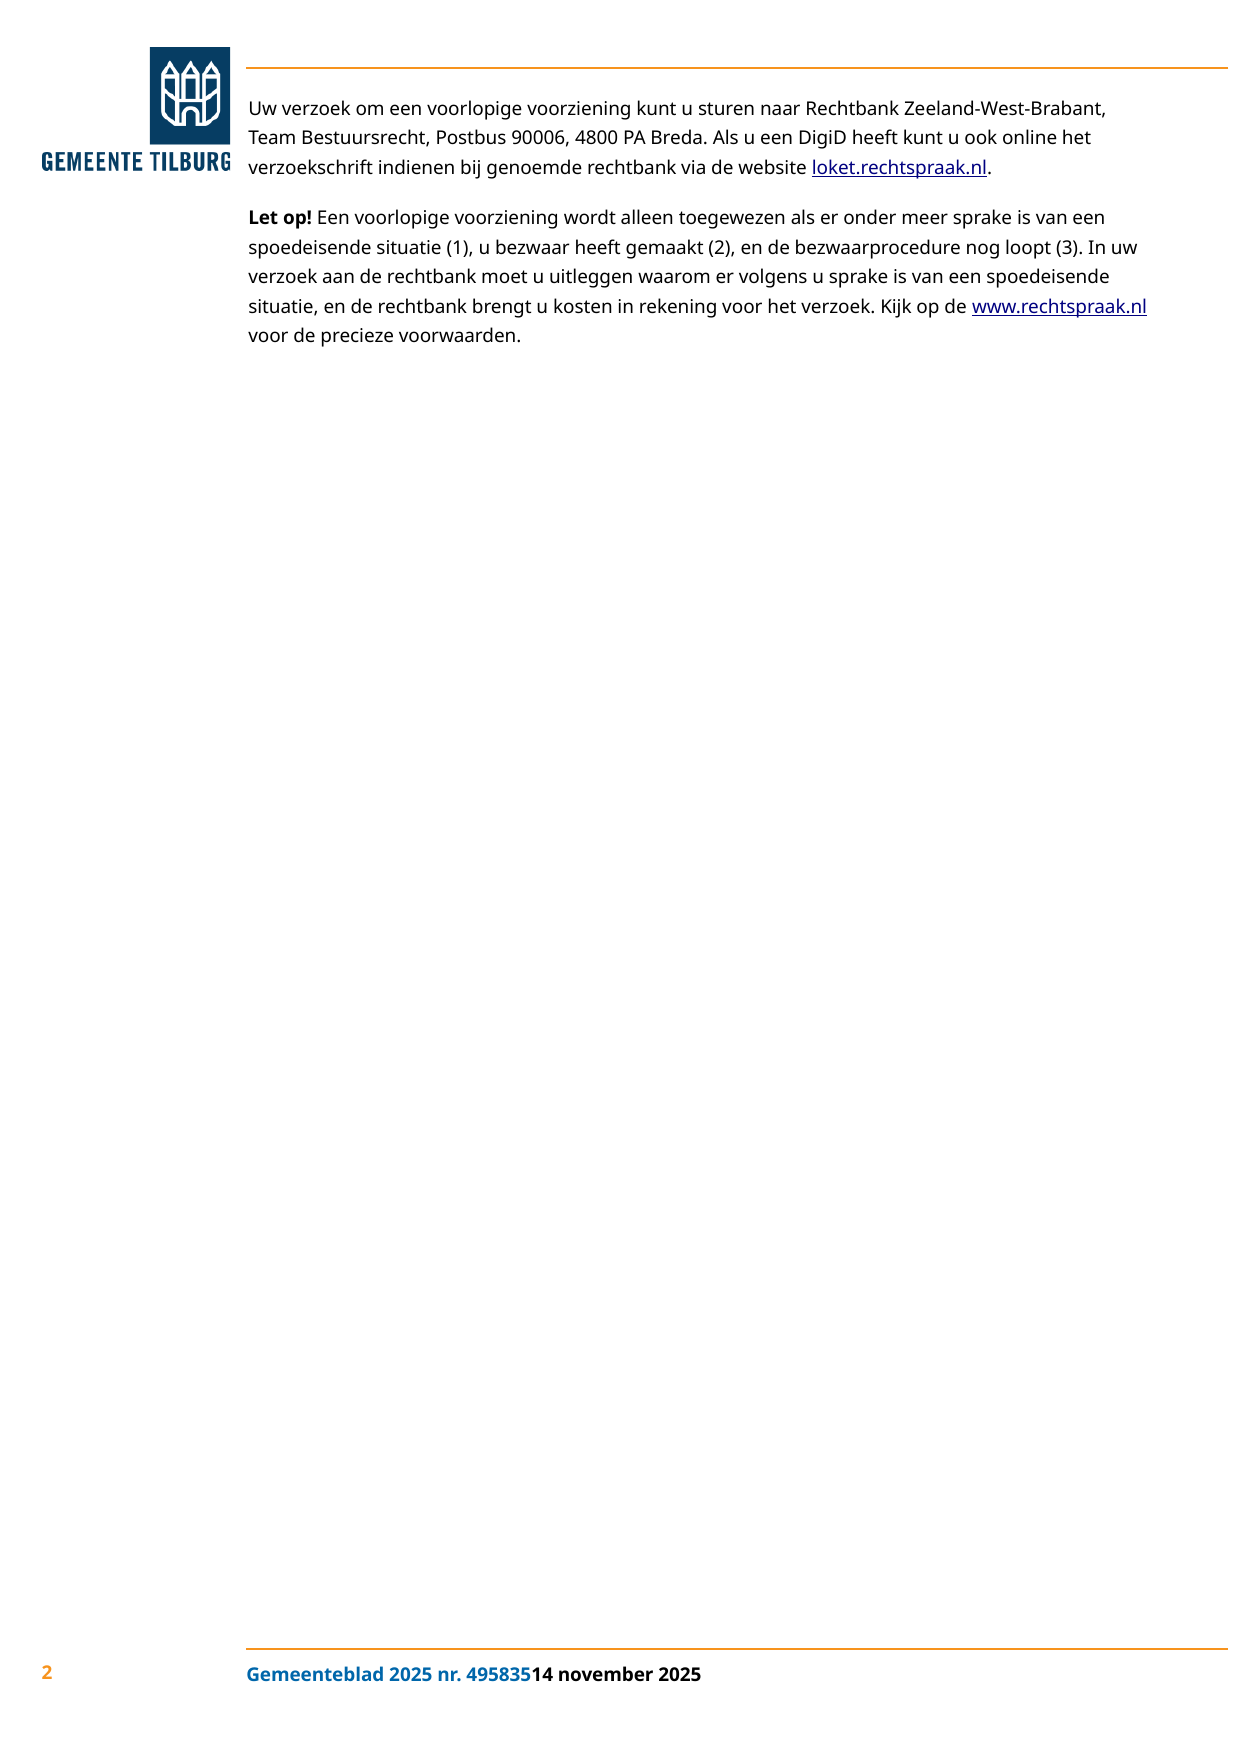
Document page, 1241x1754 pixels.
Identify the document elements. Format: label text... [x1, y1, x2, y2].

text Uw verzoek om een voorlopige voorziening kunt u sturen naar Rechtbank Zeeland-West-Brabant, Team Bestuursrecht, Postbus 90006, 4800 PA Breda. Als u een DigiD heeft kunt u ook online het verzoekschrift indienen bij genoemde rechtbank via de website loket.rechtspraak.nl. [248, 95, 1152, 180]
picture [41, 47, 231, 172]
text Let op! Een voorlopige voorziening wordt alleen toegewezen als er onder meer sprake is van een spoedeisende situatie (1), u bezwaar heeft gemaakt (2), en de bezwaarprocedure nog loopt (3). In uw verzoek aan de rechtbank moet u uitleggen waarom er volgens u sprake is van een spoedeisende situatie, en de rechtbank brengt u kosten in rekening voor het verzoek. Kijk op de www.rechtspraak.nl voor de precieze voorwaarden. [248, 204, 1152, 348]
